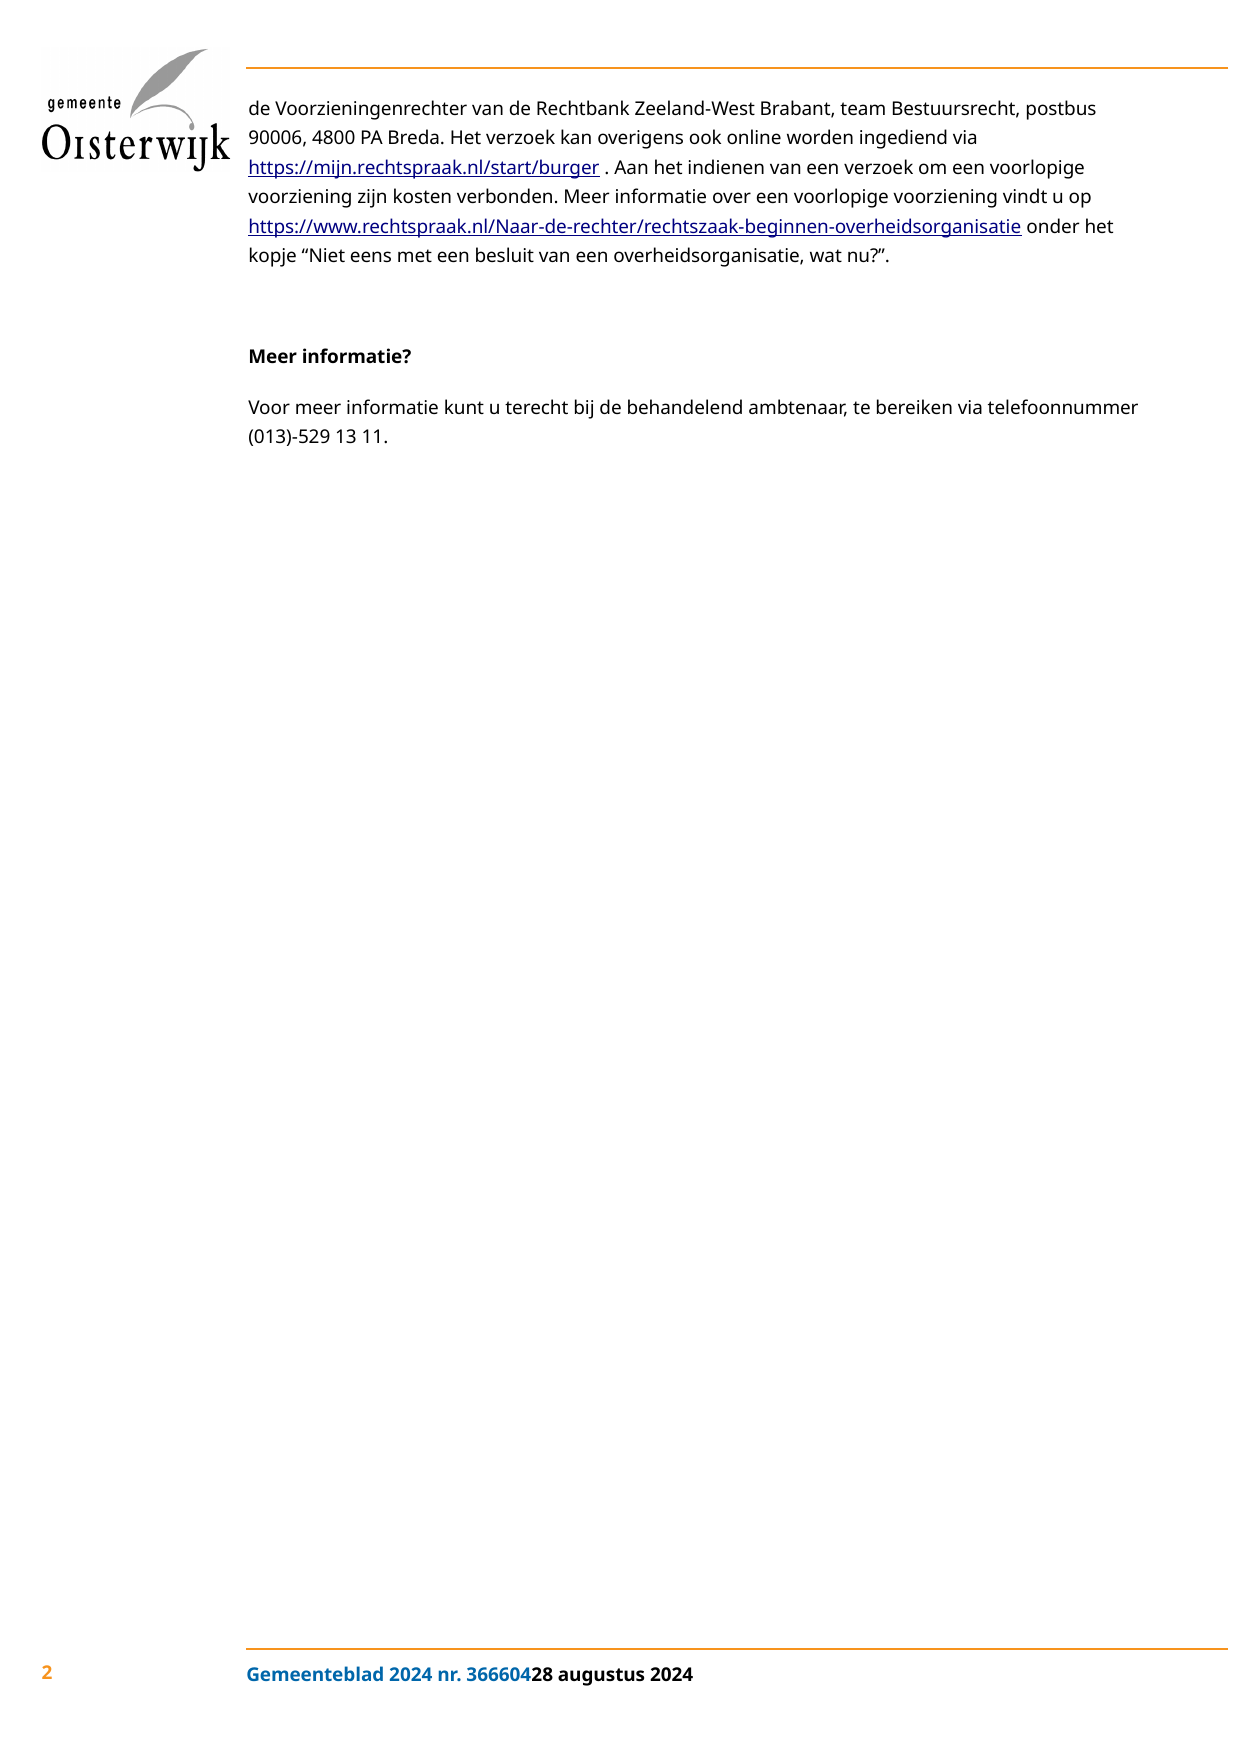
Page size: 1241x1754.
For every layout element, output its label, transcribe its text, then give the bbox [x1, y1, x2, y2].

text Meer informatie? [248, 343, 1152, 369]
picture [41, 47, 231, 172]
text de Voorzieningenrechter van de Rechtbank Zeeland-West Brabant, team Bestuursrecht, postbus 90006, 4800 PA Breda. Het verzoek kan overigens ook online worden ingediend via https://mijn.rechtspraak.nl/start/burger . Aan het indienen van een verzoek om een voorlopige voorziening zijn kosten verbonden. Meer informatie over een voorlopige voorziening vindt u op https://www.rechtspraak.nl/Naar-de-rechter/rechtszaak-beginnen-overheidsorganisatie onder het kopje “Niet eens met een besluit van een overheidsorganisatie, wat nu?”. [248, 95, 1152, 268]
text Voor meer informatie kunt u terecht bij de behandelend ambtenaar, te bereiken via telefoonnummer (013)-529 13 11. [248, 394, 1152, 449]
